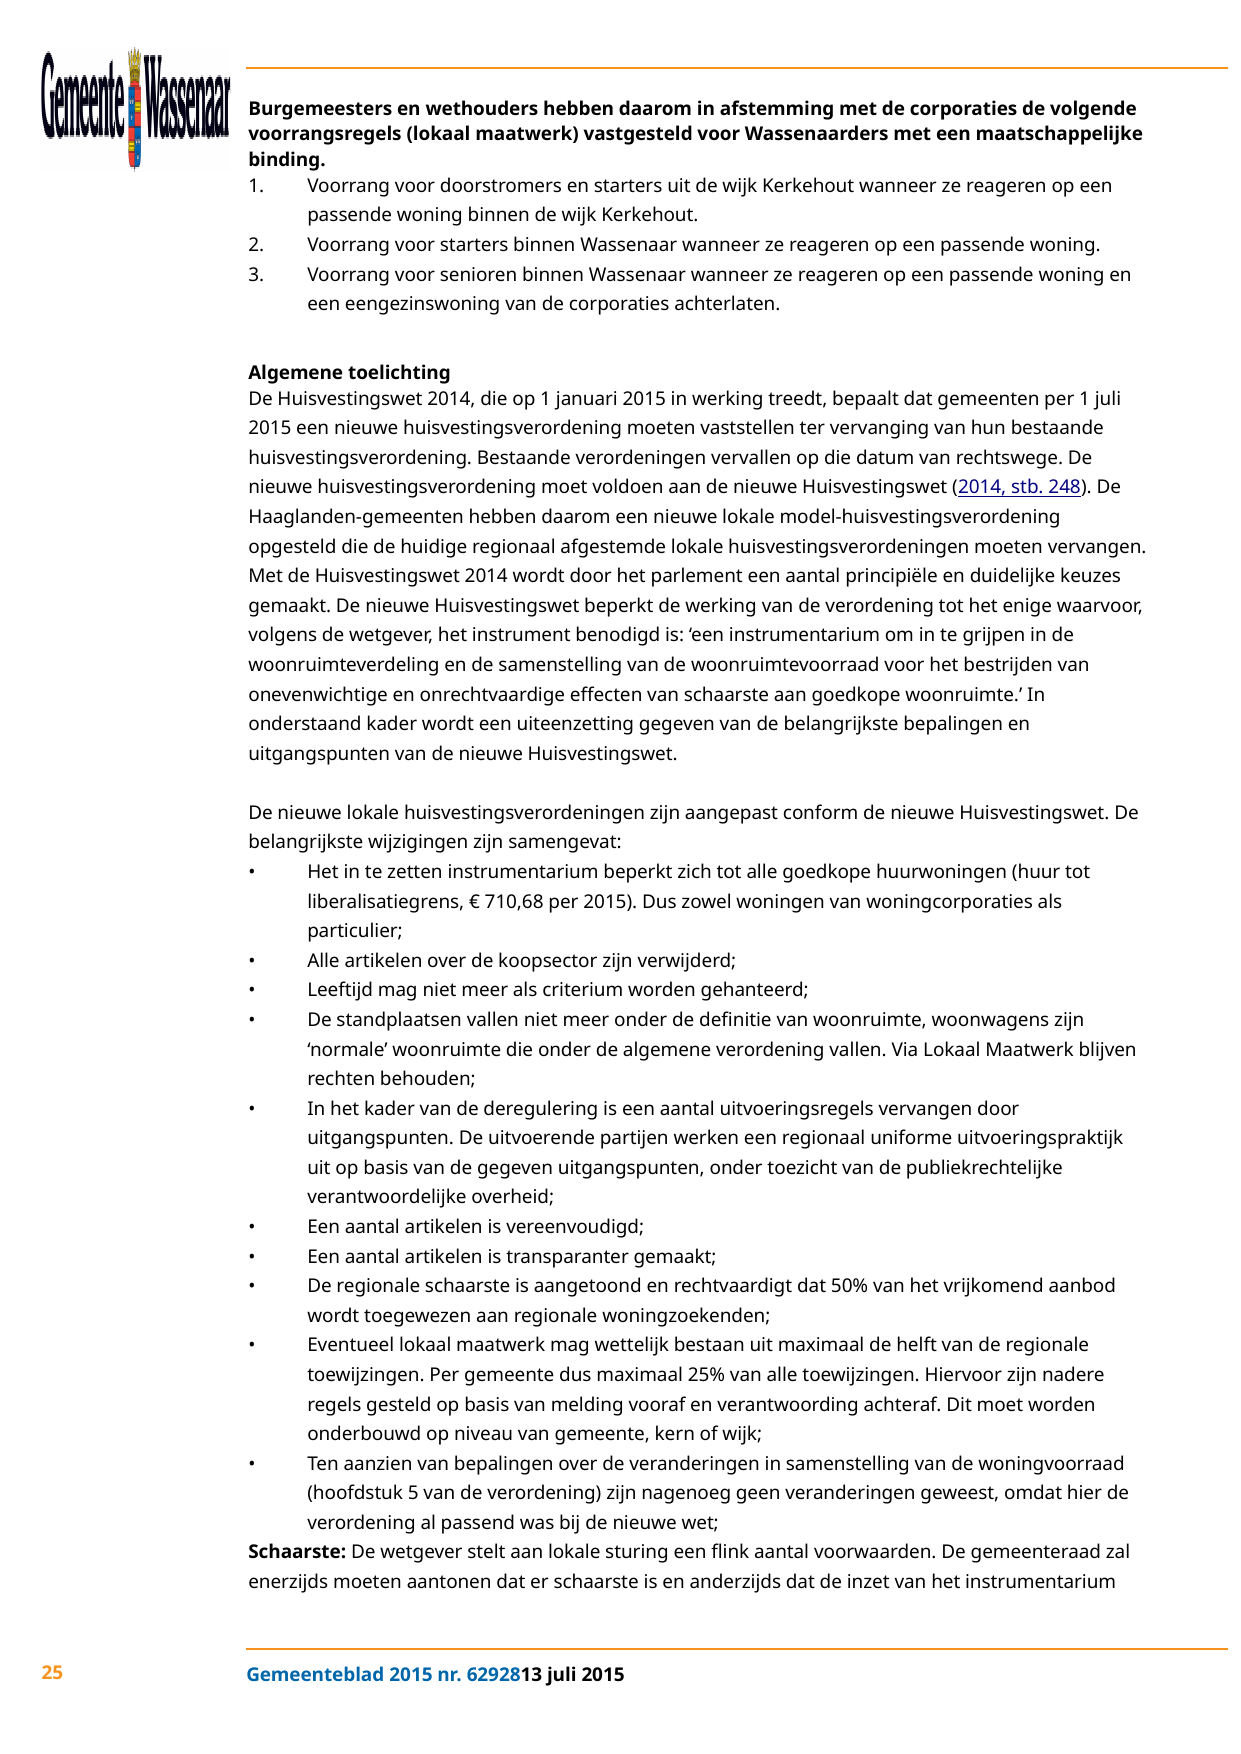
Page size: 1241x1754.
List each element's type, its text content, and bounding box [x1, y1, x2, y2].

list Alle artikelen over de koopsector zijn verwijderd; [248, 947, 1152, 973]
picture [41, 47, 231, 172]
text Met de Huisvestingswet 2014 wordt door het parlement een aantal principiële en duidelijke keuzes gemaakt. De nieuwe Huisvestingswet beperkt de werking van de verordening tot het enige waarvoor, volgens de wetgever, het instrument benodigd is: ‘een instrumentarium om in te grijpen in de woonruimteverdeling en de samenstelling van de woonruimtevoorraad voor het bestrijden van onevenwichtige en onrechtvaardige effecten van schaarste aan goedkope woonruimte.’ In onderstaand kader wordt een uiteenzetting gegeven van de belangrijkste bepalingen en uitgangspunten van de nieuwe Huisvestingswet. [248, 562, 1152, 766]
list Eventueel lokaal maatwerk mag wettelijk bestaan uit maximaal de helft van de regionale toewijzingen. Per gemeente dus maximaal 25% van alle toewijzingen. Hiervoor zijn nadere regels gesteld op basis van melding vooraf en verantwoording achteraf. Dit moet worden onderbouwd op niveau van gemeente, kern of wijk; [248, 1332, 1152, 1446]
list De regionale schaarste is aangetoond en rechtvaardigt dat 50% van het vrijkomend aanbod wordt toegewezen aan regionale woningzoekenden; [248, 1272, 1152, 1328]
list Voorrang voor senioren binnen Wassenaar wanneer ze reageren op een passende woning en een eengezinswoning van de corporaties achterlaten. [248, 261, 1152, 316]
list Een aantal artikelen is transparanter gemaakt; [248, 1243, 1152, 1268]
text Schaarste: De wetgever stelt aan lokale sturing een flink aantal voorwaarden. De gemeenteraad zal enerzijds moeten aantonen dat er schaarste is en anderzijds dat de inzet van het instrumentarium [248, 1539, 1152, 1594]
list De standplaatsen vallen niet meer onder de definitie van woonruimte, woonwagens zijn ‘normale’ woonruimte die onder de algemene verordening vallen. Via Lokaal Maatwerk blijven rechten behouden; [248, 1006, 1152, 1091]
list Voorrang voor doorstromers en starters uit de wijk Kerkehout wanneer ze reageren op een passende woning binnen de wijk Kerkehout. [248, 172, 1152, 227]
text De nieuwe lokale huisvestingsverordeningen zijn aangepast conform de nieuwe Huisvestingswet. De belangrijkste wijzigingen zijn samengevat: [248, 799, 1152, 854]
list Leeftijd mag niet meer als criterium worden gehanteerd; [248, 977, 1152, 1002]
list In het kader van de deregulering is een aantal uitvoeringsregels vervangen door uitgangspunten. De uitvoerende partijen werken een regionaal uniforme uitvoeringspraktijk uit op basis van de gegeven uitgangspunten, onder toezicht van de publiekrechtelijke verantwoordelijke overheid; [248, 1095, 1152, 1209]
list Een aantal artikelen is vereenvoudigd; [248, 1213, 1152, 1239]
list Het in te zetten instrumentarium beperkt zich tot alle goedkope huurwoningen (huur tot liberalisatiegrens, € 710,68 per 2015). Dus zowel woningen van woningcorporaties als particulier; [248, 858, 1152, 943]
text De Huisvestingswet 2014, die op 1 januari 2015 in werking treedt, bepaalt dat gemeenten per 1 juli 2015 een nieuwe huisvestingsverordening moeten vaststellen ter vervanging van hun bestaande huisvestingsverordening. Bestaande verordeningen vervallen op die datum van rechtswege. De nieuwe huisvestingsverordening moet voldoen aan de nieuwe Huisvestingswet (2014, stb. 248). De Haaglanden-gemeenten hebben daarom een nieuwe lokale model-huisvestingsverordening opgesteld die de huidige regionaal afgestemde lokale huisvestingsverordeningen moeten vervangen. [248, 385, 1152, 558]
text Algemene toelichting [248, 359, 1152, 385]
list Voorrang voor starters binnen Wassenaar wanneer ze reageren op een passende woning. [248, 231, 1152, 257]
list Ten aanzien van bepalingen over de veranderingen in samenstelling van de woningvoorraad (hoofdstuk 5 van de verordening) zijn nagenoeg geen veranderingen geweest, omdat hier de verordening al passend was bij de nieuwe wet; [248, 1450, 1152, 1535]
text Burgemeesters en wethouders hebben daarom in afstemming met de corporaties de volgende voorrangsregels (lokaal maatwerk) vastgesteld voor Wassenaarders met een maatschappelijke binding. [248, 95, 1152, 172]
